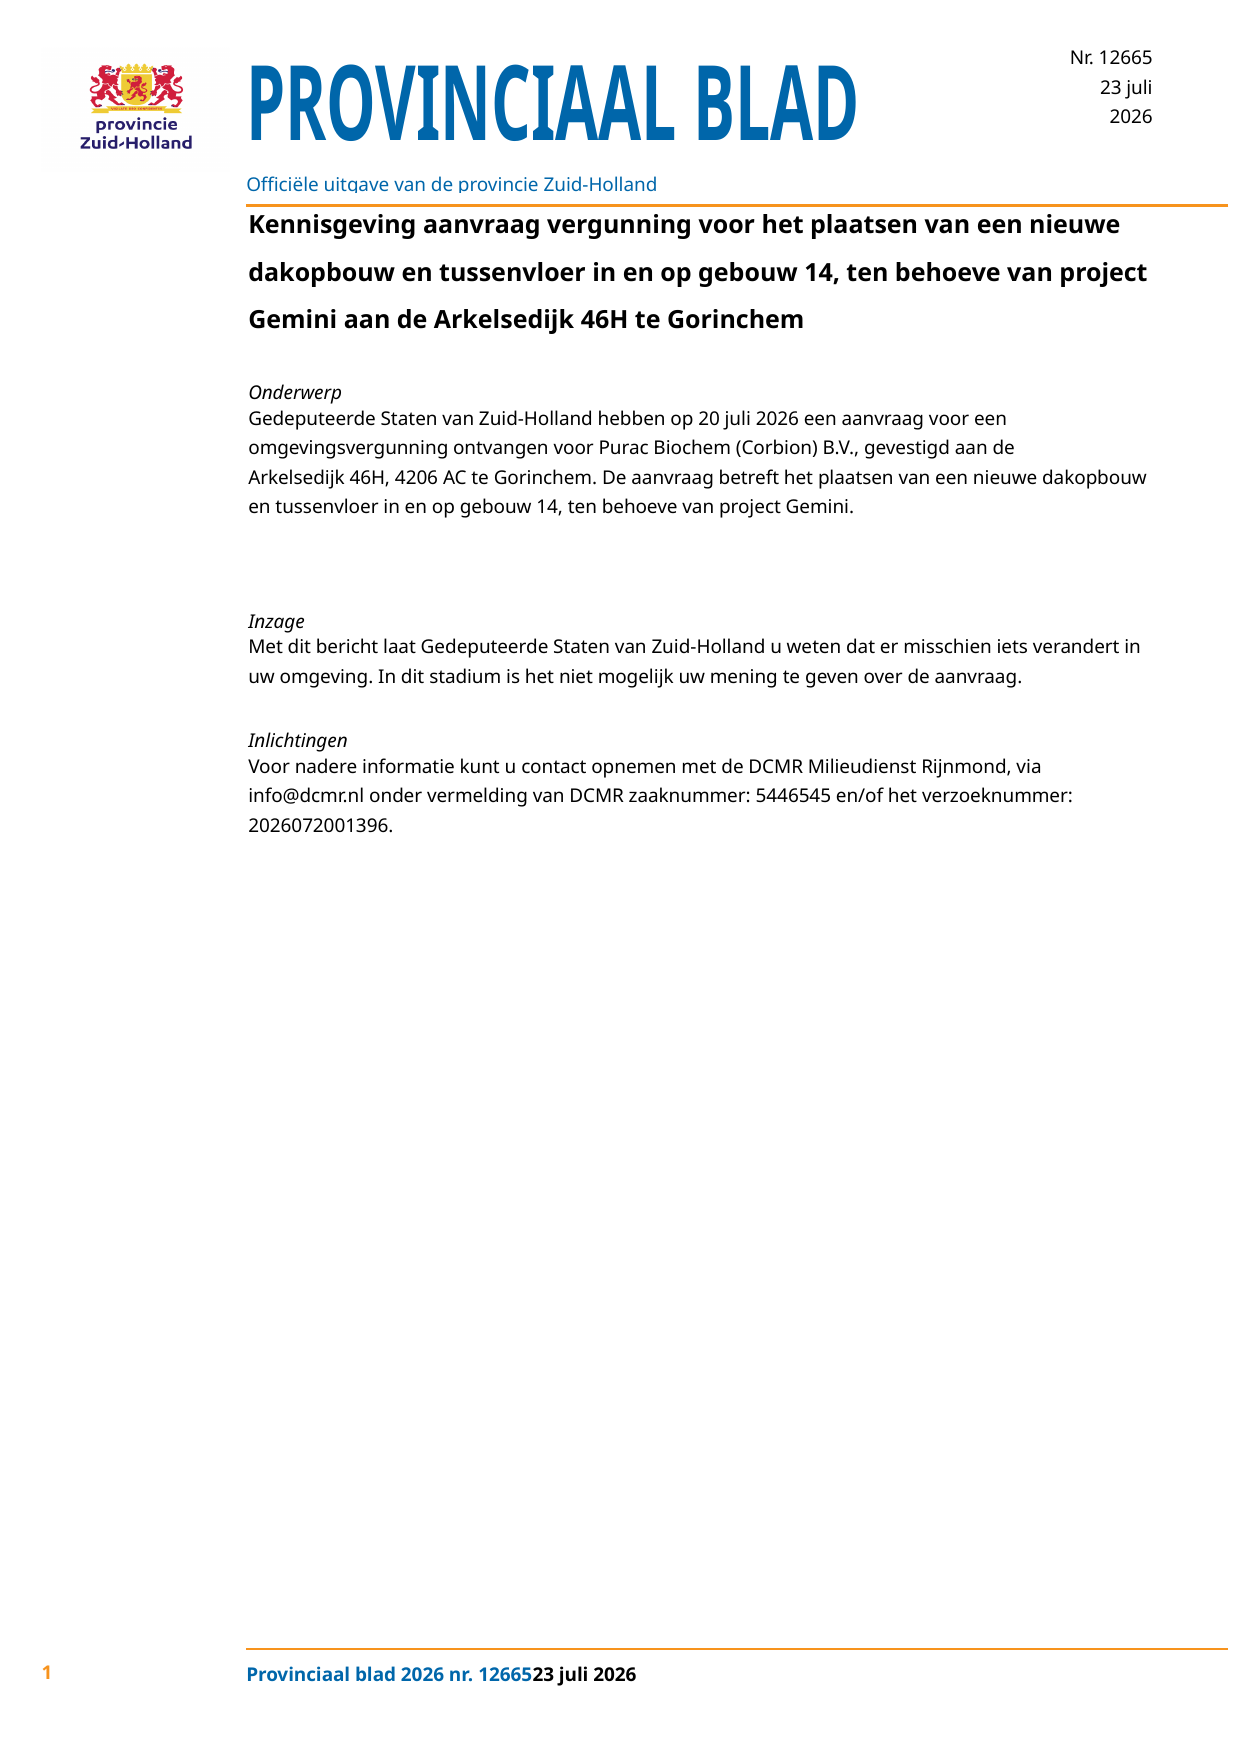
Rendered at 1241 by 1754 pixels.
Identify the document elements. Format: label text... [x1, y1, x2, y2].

text Inzage [248, 608, 1152, 634]
text Met dit bericht laat Gedeputeerde Staten van Zuid-Holland u weten dat er misschien iets verandert in uw omgeving. In dit stadium is het niet mogelijk uw mening te geven over de aanvraag. [248, 634, 1152, 689]
text Gedeputeerde Staten van Zuid-Holland hebben op 20 juli 2026 een aanvraag voor een omgevingsvergunning ontvangen voor Purac Biochem (Corbion) B.V., gevestigd aan de Arkelsedijk 46H, 4206 AC te Gorinchem. De aanvraag betreft het plaatsen van een nieuwe dakopbouw en tussenvloer in en op gebouw 14, ten behoeve van project Gemini. [248, 405, 1152, 519]
text Onderwerp [248, 379, 1152, 405]
text Inlichtingen [248, 727, 1152, 753]
text Voor nadere informatie kunt u contact opnemen met de DCMR Milieudienst Rijnmond, via info@dcmr.nl onder vermelding van DCMR zaaknummer: 5446545 en/of het verzoeknummer: 2026072001396. [248, 753, 1152, 838]
text Kennisgeving aanvraag vergunning voor het plaatsen van een nieuwe dakopbouw en tussenvloer in en op gebouw 14, ten behoeve van project Gemini aan de Arkelsedijk 46H te Gorinchem [248, 207, 1152, 336]
picture [41, 47, 231, 172]
